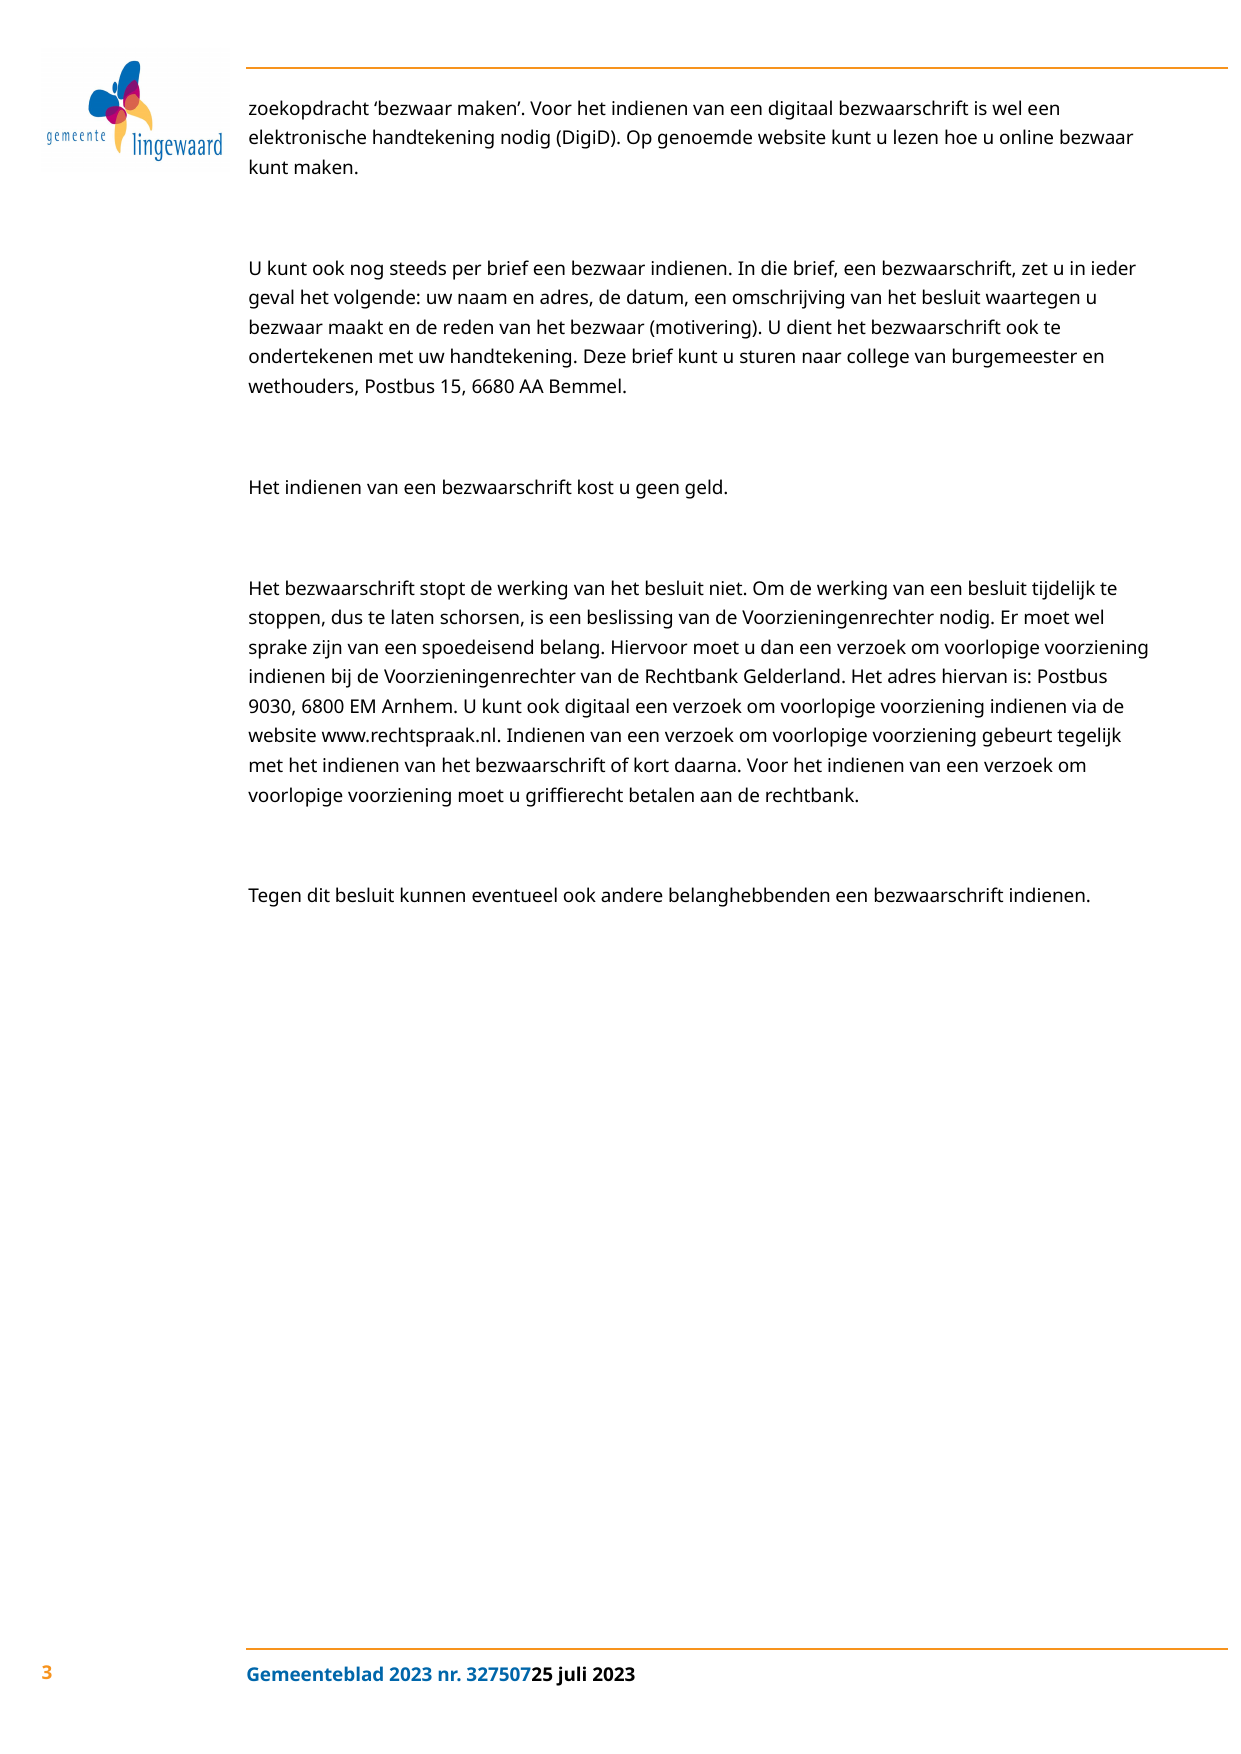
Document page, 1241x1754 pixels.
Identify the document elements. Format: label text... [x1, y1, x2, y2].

picture [41, 47, 231, 172]
text Het indienen van een bezwaarschrift kost u geen geld. [248, 474, 1152, 500]
text Het bezwaarschrift stopt de werking van het besluit niet. Om de werking van een besluit tijdelijk te stoppen, dus te laten schorsen, is een beslissing van de Voorzieningenrechter nodig. Er moet wel sprake zijn van een spoedeisend belang. Hiervoor moet u dan een verzoek om voorlopige voorziening indienen bij de Voorzieningenrechter van de Rechtbank Gelderland. Het adres hiervan is: Postbus 9030, 6800 EM Arnhem. U kunt ook digitaal een verzoek om voorlopige voorziening indienen via de website www.rechtspraak.nl. Indienen van een verzoek om voorlopige voorziening gebeurt tegelijk met het indienen van het bezwaarschrift of kort daarna. Voor het indienen van een verzoek om voorlopige voorziening moet u griffierecht betalen aan de rechtbank. [248, 575, 1152, 808]
text Tegen dit besluit kunnen eventueel ook andere belanghebbenden een bezwaarschrift indienen. [248, 883, 1152, 908]
text U kunt ook nog steeds per brief een bezwaar indienen. In die brief, een bezwaarschrift, zet u in ieder geval het volgende: uw naam en adres, de datum, een omschrijving van het besluit waartegen u bezwaar maakt en de reden van het bezwaar (motivering). U dient het bezwaarschrift ook te ondertekenen met uw handtekening. Deze brief kunt u sturen naar college van burgemeester en wethouders, Postbus 15, 6680 AA Bemmel. [248, 255, 1152, 399]
text zoekopdracht ‘bezwaar maken’. Voor het indienen van een digitaal bezwaarschrift is wel een elektronische handtekening nodig (DigiD). Op genoemde website kunt u lezen hoe u online bezwaar kunt maken. [248, 95, 1152, 180]
